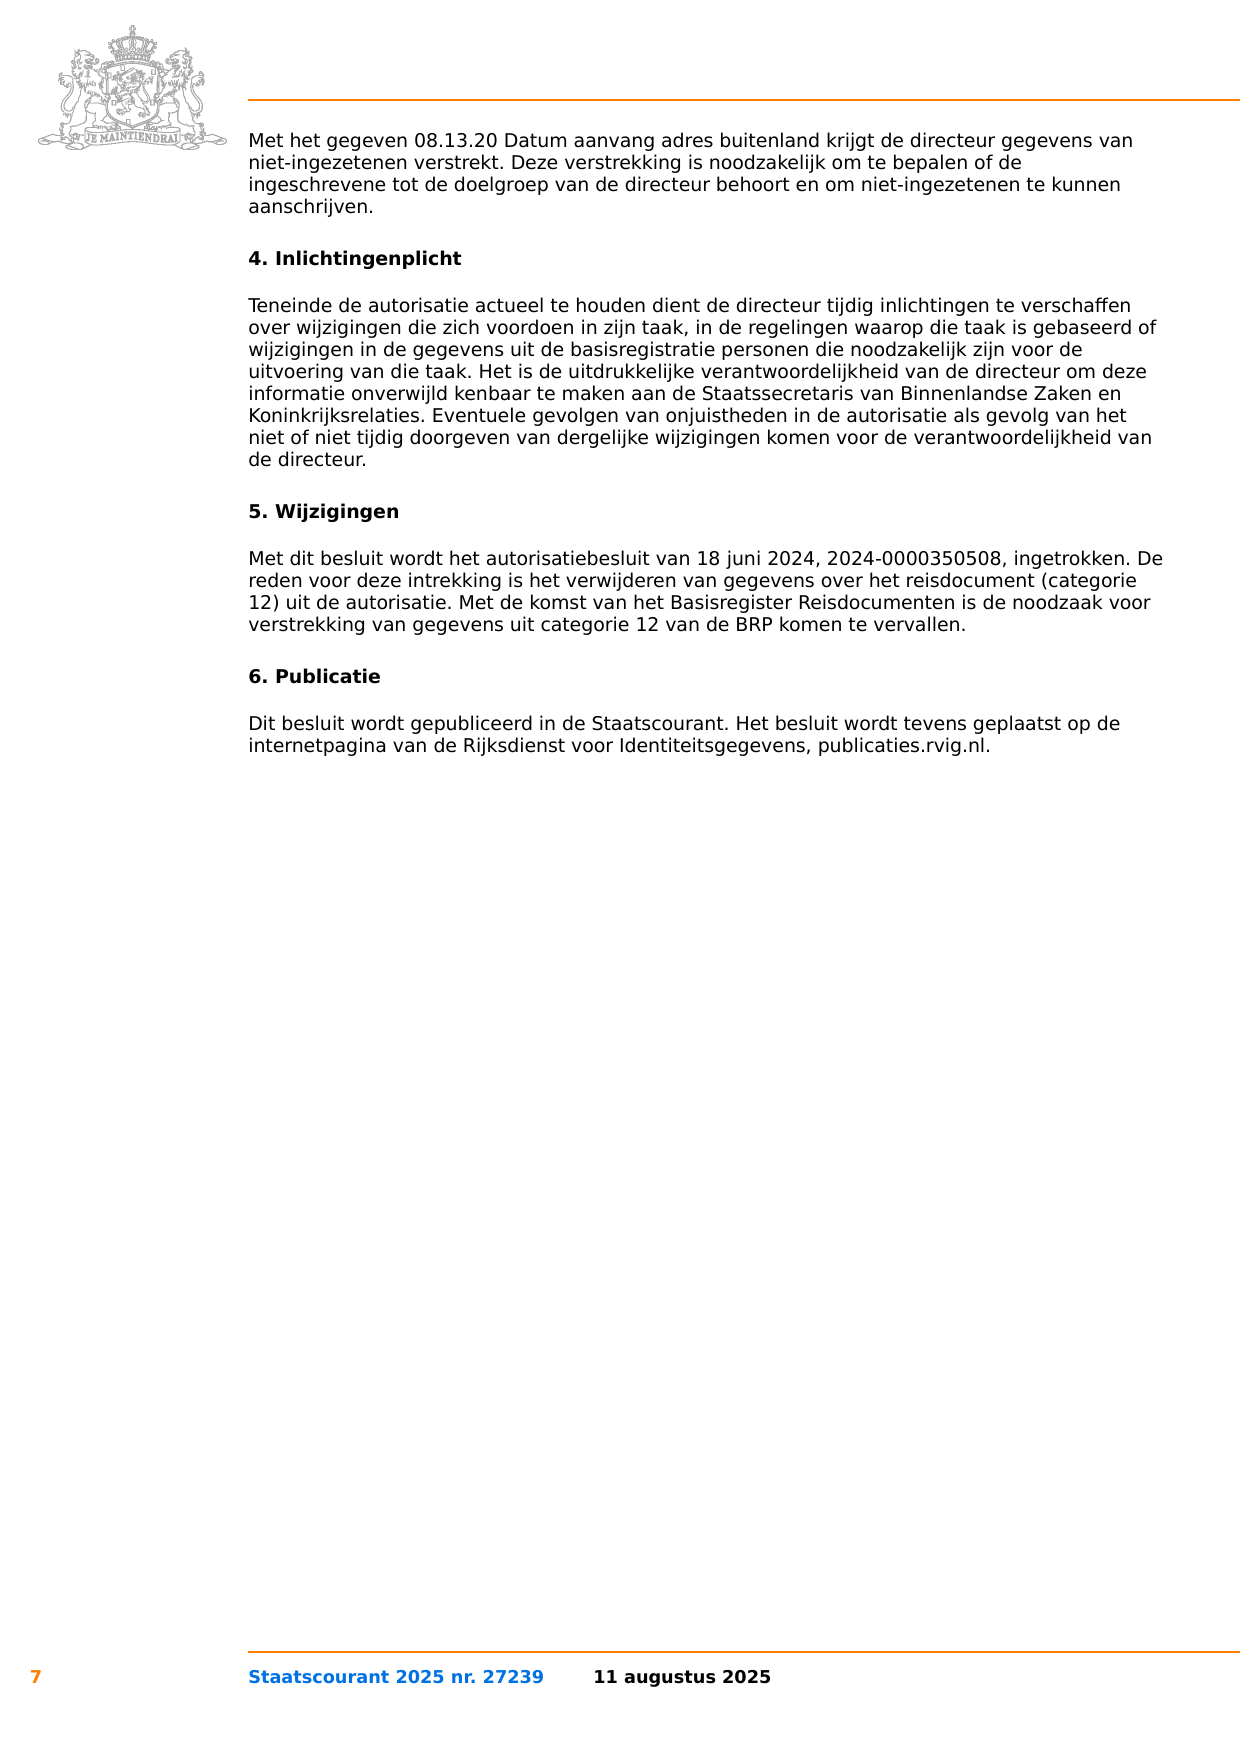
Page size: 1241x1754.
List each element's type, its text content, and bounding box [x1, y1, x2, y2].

text Dit besluit wordt gepubliceerd in de Staatscourant. Het besluit wordt tevens geplaatst op de internetpagina van de Rijksdienst voor Identiteitsgegevens, publicaties.rvig.nl. [248, 712, 1163, 756]
text Teneinde de autorisatie actueel te houden dient de directeur tijdig inlichtingen te verschaffen over wijzigingen die zich voordoen in zijn taak, in de regelingen waarop die taak is gebaseerd of wijzigingen in de gegevens uit de basisregistratie personen die noodzakelijk zijn voor de uitvoering van die taak. Het is de uitdrukkelijke verantwoordelijkheid van de directeur om deze informatie onverwijld kenbaar te maken aan de Staatssecretaris van Binnenlandse Zaken en Koninkrijksrelaties. Eventuele gevolgen van onjuistheden in de autorisatie als gevolg van het niet of niet tijdig doorgeven van dergelijke wijzigingen komen voor de verantwoordelijkheid van de directeur. [248, 295, 1163, 471]
subtitle 6. Publicatie [248, 666, 1163, 687]
text Met het gegeven 08.13.20 Datum aanvang adres buitenland krijgt de directeur gegevens van niet-ingezetenen verstrekt. Deze verstrekking is noodzakelijk om te bepalen of de ingeschrevene tot de doelgroep van de directeur behoort en om niet-ingezetenen te kunnen aanschrijven. [248, 130, 1163, 218]
text Met dit besluit wordt het autorisatiebesluit van 18 juni 2024, 2024-0000350508, ingetrokken. De reden voor deze intrekking is het verwijderen van gegevens over het reisdocument (categorie 12) uit de autorisatie. Met de komst van het Basisregister Reisdocumenten is de noodzaak voor verstrekking van gegevens uit categorie 12 van de BRP komen te vervallen. [248, 548, 1163, 636]
subtitle 5. Wijzigingen [248, 501, 1163, 523]
picture [38, 25, 227, 150]
subtitle 4. Inlichtingenplicht [248, 248, 1163, 270]
